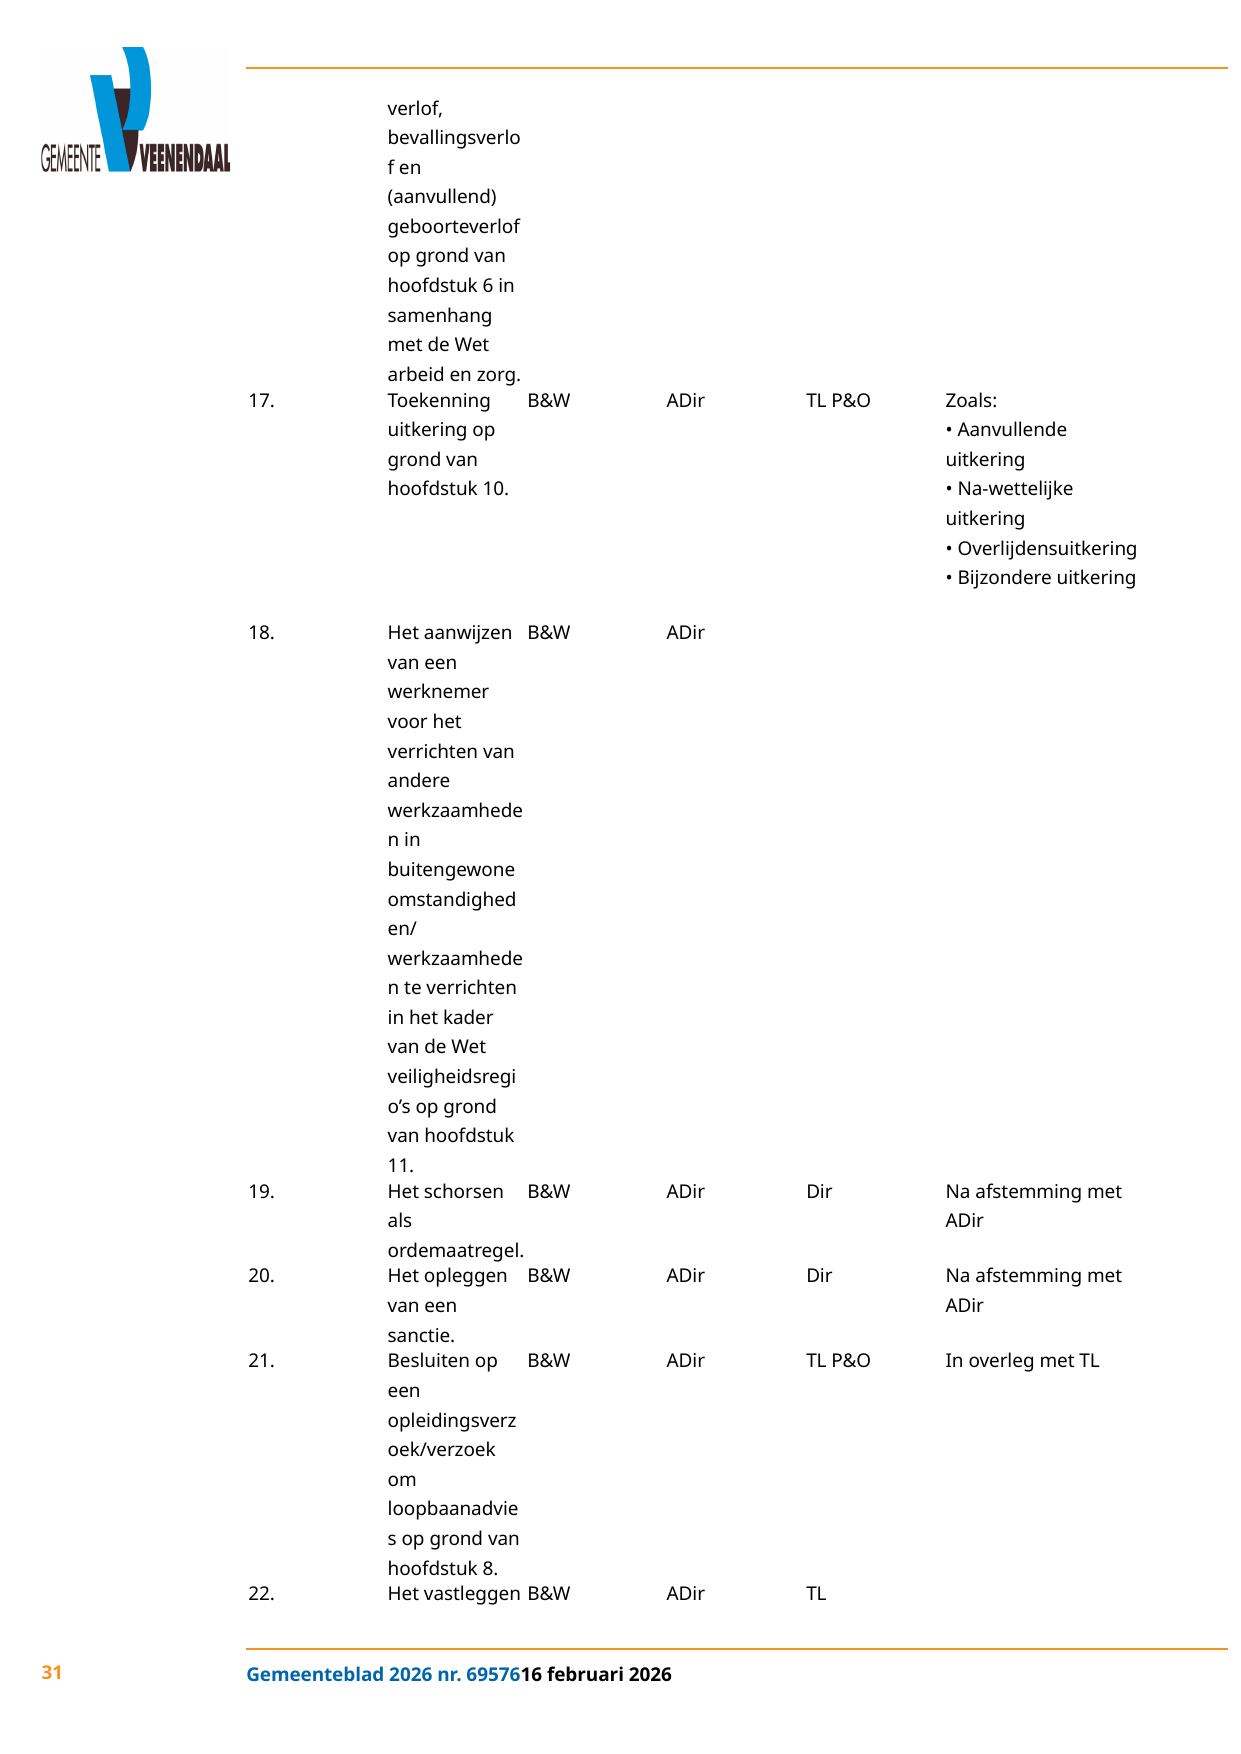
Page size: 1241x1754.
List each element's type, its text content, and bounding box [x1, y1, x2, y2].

table_cell B&W [527, 620, 666, 1178]
table_cell B&W [527, 1263, 666, 1348]
table_cell In overleg met TL [945, 1348, 1152, 1580]
table_cell [945, 620, 1152, 1178]
table_cell [248, 620, 387, 1178]
table_cell verlof, bevallingsverlof en (aanvullend) geboorteverlof op grond van hoofdstuk 6 in samenhang met de Wet arbeid en zorg. [388, 95, 527, 387]
picture [123, 47, 231, 172]
table_cell ADir [666, 387, 806, 619]
table_cell B&W [527, 387, 666, 619]
table_cell ADir [666, 1178, 806, 1263]
table_cell [248, 95, 387, 387]
table_cell [806, 95, 945, 387]
table_cell Na afstemming met ADir [945, 1178, 1152, 1263]
table_cell TL P&O [806, 1348, 945, 1580]
table_cell B&W [527, 1178, 666, 1263]
table_cell Het aanwijzen van een werknemer voor het verrichten van andere werkzaamheden in buitengewone omstandigheden/ werkzaamheden te verrichten in het kader van de Wet veiligheidsregio’s op grond van hoofdstuk 11. [388, 620, 527, 1178]
table_cell Het opleggen van een sanctie. [388, 1263, 527, 1348]
table_cell [248, 1348, 387, 1580]
table_cell Dir [806, 1263, 945, 1348]
table_cell B&W [527, 1348, 666, 1580]
picture [41, 47, 130, 172]
table_cell TL [806, 1580, 945, 1606]
table_cell [806, 620, 945, 1178]
table_cell ADir [666, 620, 806, 1178]
table_cell [248, 387, 387, 619]
table_cell [248, 1580, 387, 1606]
table_cell Het schorsen als ordemaatregel. [388, 1178, 527, 1263]
table_cell ADir [666, 1580, 806, 1606]
table_cell [527, 95, 666, 387]
table_cell Dir [806, 1178, 945, 1263]
table_cell Besluiten op een opleidingsverzoek/verzoek om loopbaanadvies op grond van hoofdstuk 8. [388, 1348, 527, 1580]
table_cell ADir [666, 1348, 806, 1580]
table_cell TL P&O [806, 387, 945, 619]
table_cell Zoals: • Aanvullende uitkering • Na-wettelijke uitkering • Overlijdensuitkering • Bijzondere uitkering [945, 387, 1152, 619]
table_cell [945, 95, 1152, 387]
table_cell Het vastleggen [388, 1580, 527, 1606]
table_cell Na afstemming met ADir [945, 1263, 1152, 1348]
table_cell [248, 1178, 387, 1263]
table_cell [666, 95, 806, 387]
table_cell [248, 1263, 387, 1348]
table_cell B&W [527, 1580, 666, 1606]
table_cell ADir [666, 1263, 806, 1348]
table_cell [945, 1580, 1152, 1606]
table_cell Toekenning uitkering op grond van hoofdstuk 10. [388, 387, 527, 619]
